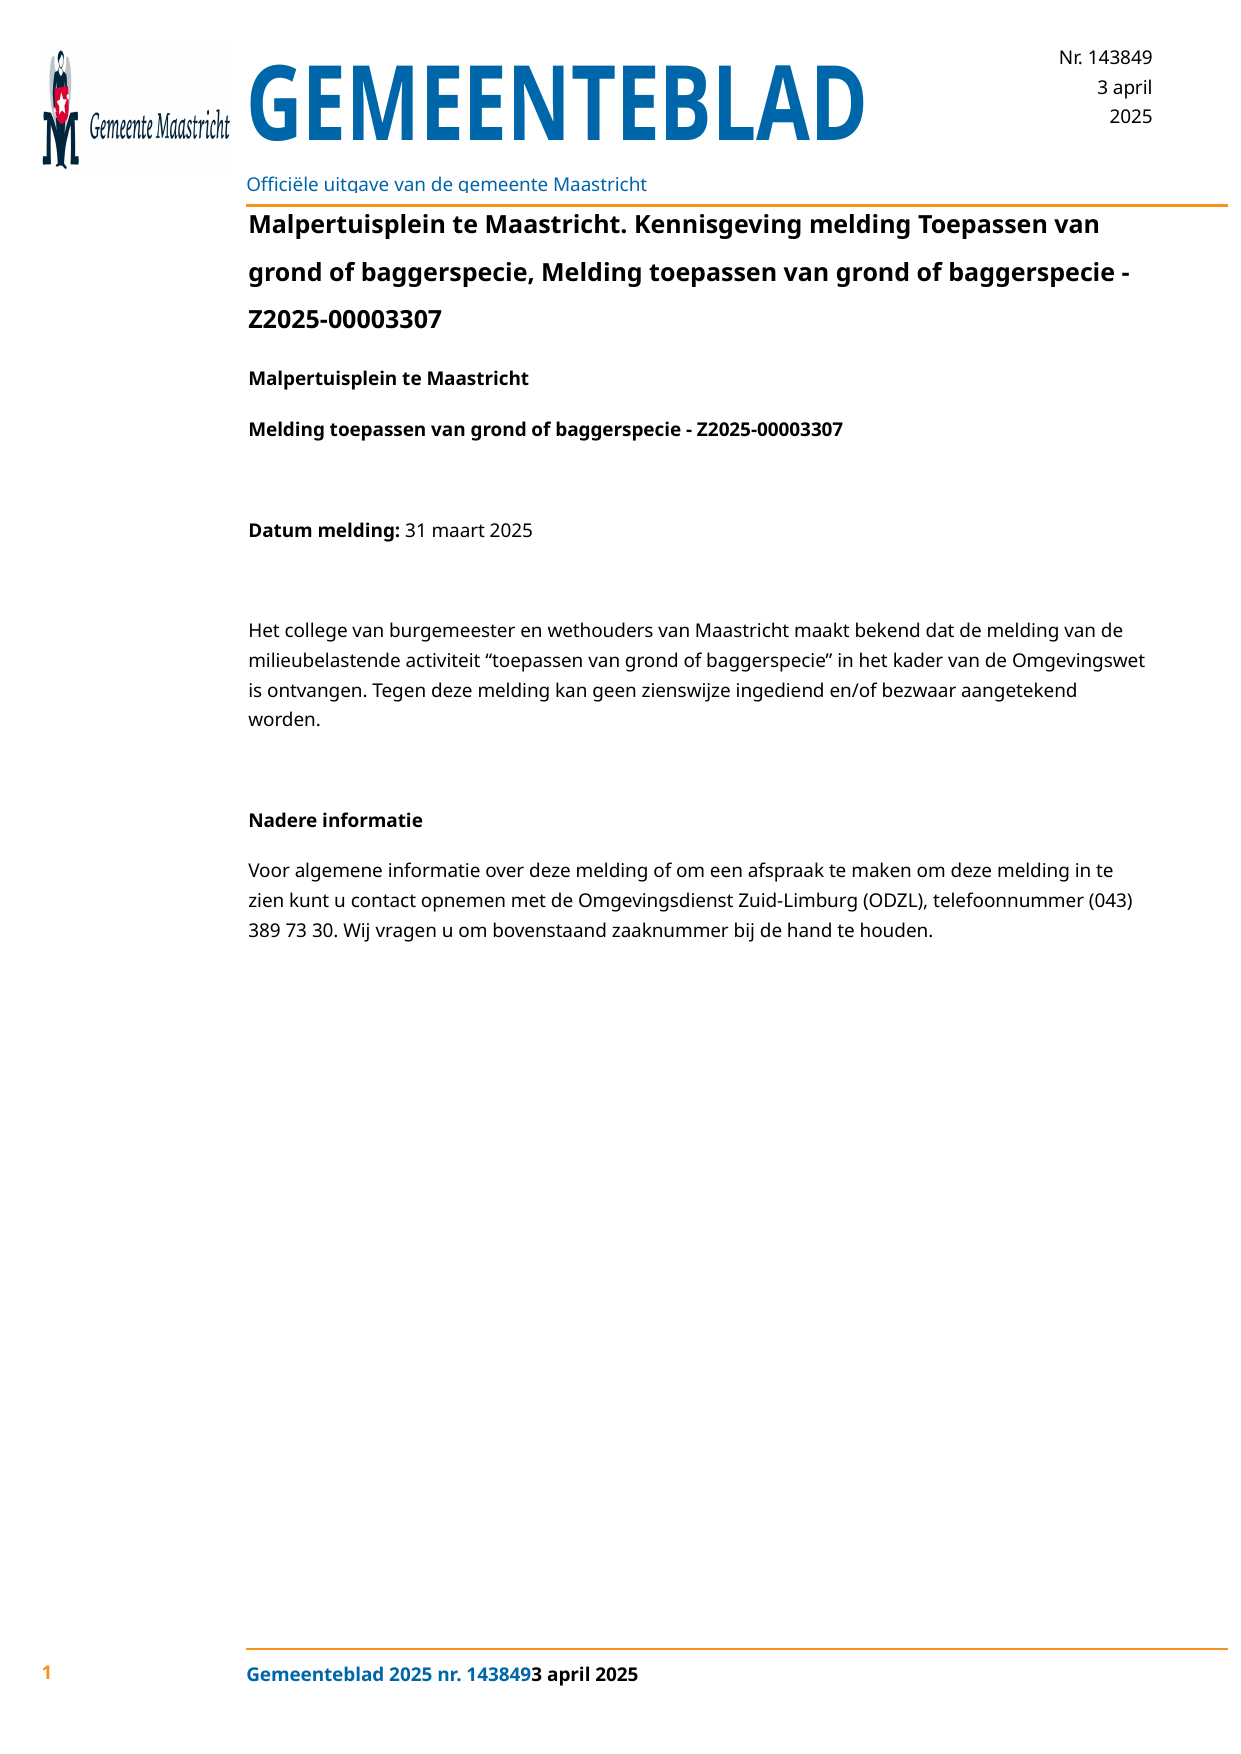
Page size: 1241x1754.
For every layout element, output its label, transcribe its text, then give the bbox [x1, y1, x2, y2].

picture [41, 47, 231, 172]
text Het college van burgemeester en wethouders van Maastricht maakt bekend dat de melding van de milieubelastende activiteit “toepassen van grond of baggerspecie” in het kader van de Omgevingswet is ontvangen. Tegen deze melding kan geen zienswijze ingediend en/of bezwaar aangetekend worden. [248, 618, 1152, 732]
text Nadere informatie [248, 807, 1152, 833]
text Malpertuisplein te Maastricht. Kennisgeving melding Toepassen van grond of baggerspecie, Melding toepassen van grond of baggerspecie - Z2025-00003307 [248, 207, 1152, 336]
text Melding toepassen van grond of baggerspecie - Z2025-00003307 [248, 416, 1152, 442]
text Datum melding: 31 maart 2025 [248, 517, 1152, 542]
text Voor algemene informatie over deze melding of om een afspraak te maken om deze melding in te zien kunt u contact opnemen met de Omgevingsdienst Zuid-Limburg (ODZL), telefoonnummer (043) 389 73 30. Wij vragen u om bovenstaand zaaknummer bij de hand te houden. [248, 858, 1152, 942]
text Malpertuisplein te Maastricht [248, 366, 1152, 391]
